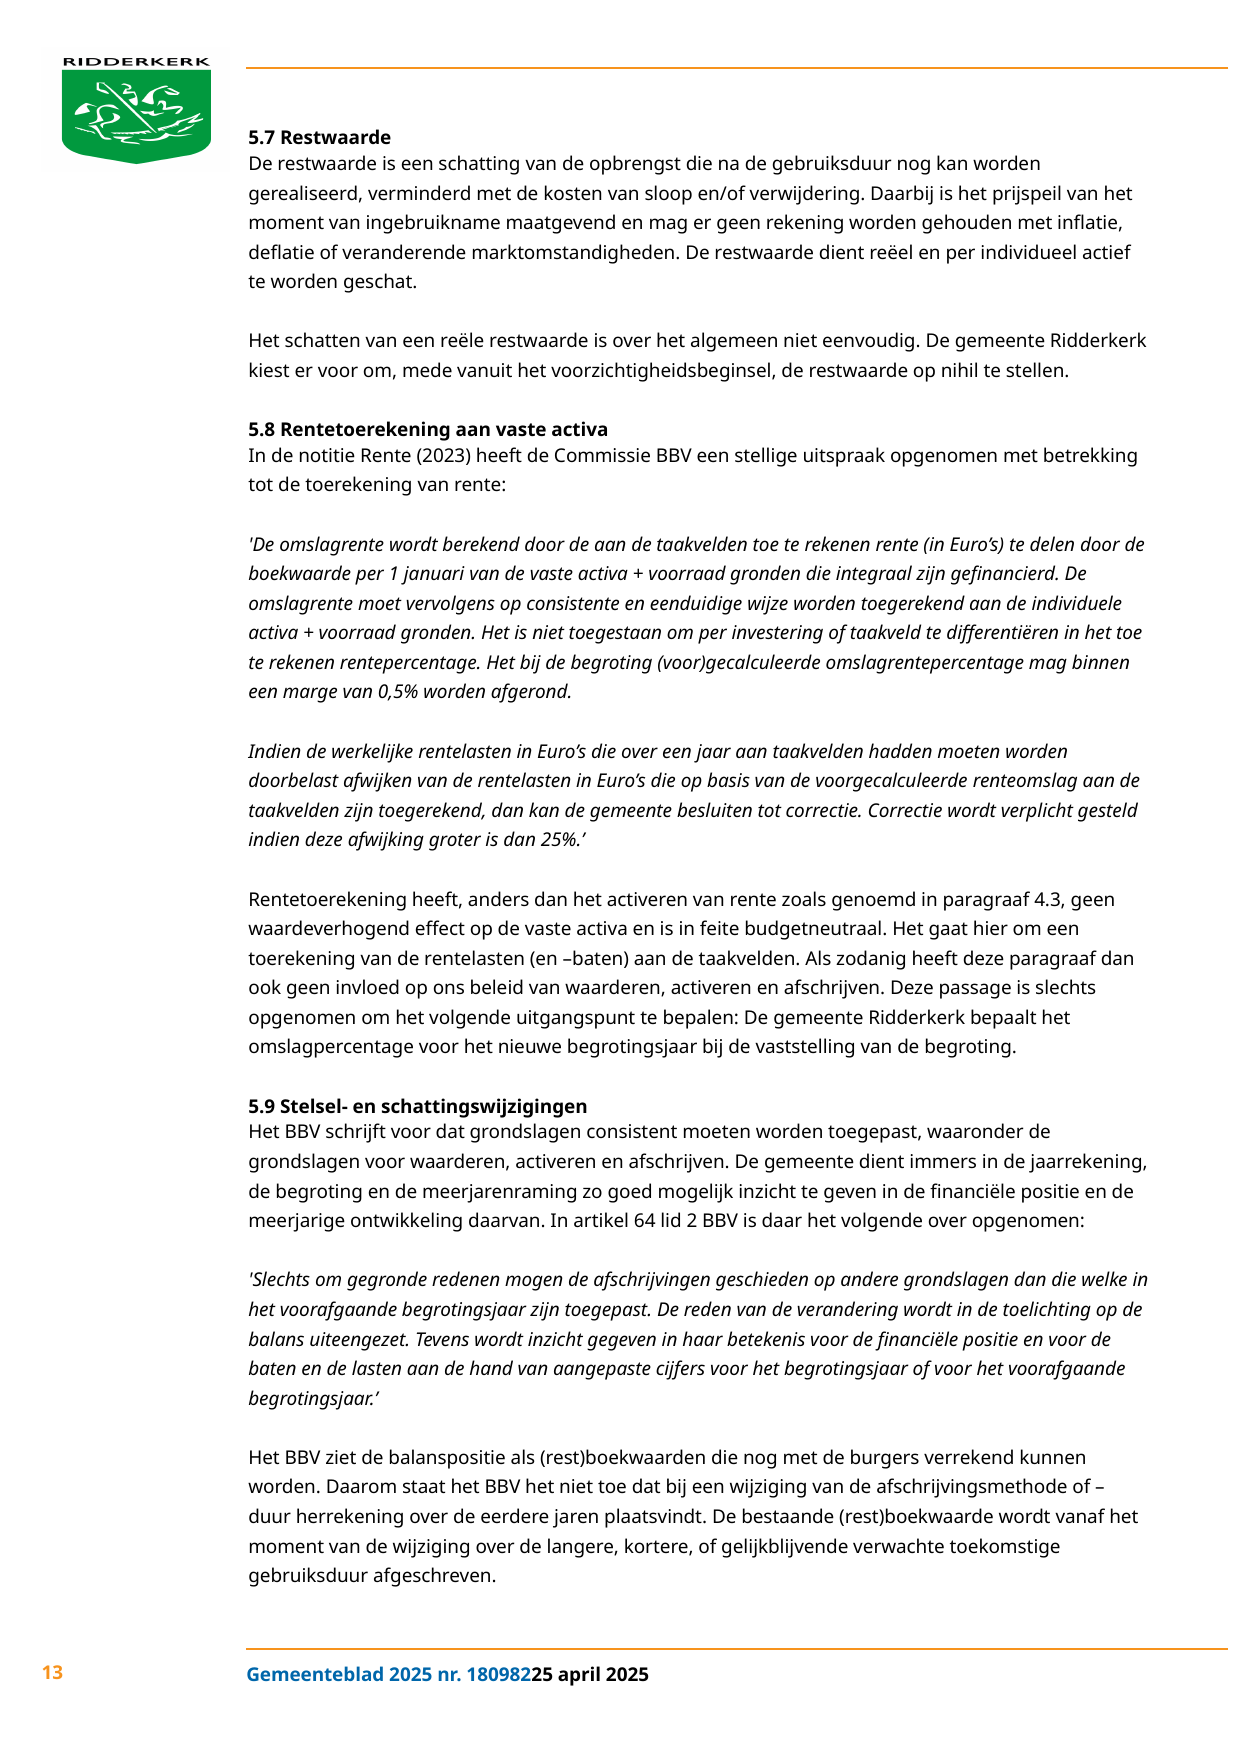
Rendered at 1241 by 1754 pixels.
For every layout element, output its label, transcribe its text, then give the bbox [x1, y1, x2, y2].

text Indien de werkelijke rentelasten in Euro’s die over een jaar aan taakvelden hadden moeten worden doorbelast afwijken van de rentelasten in Euro’s die op basis van de voorgecalculeerde renteomslag aan de taakvelden zijn toegerekend, dan kan de gemeente besluiten tot correctie. Correctie wordt verplicht gesteld indien deze afwijking groter is dan 25%.’ [248, 738, 1152, 852]
text 5.7 Restwaarde [248, 124, 1152, 150]
text Het BBV ziet de balanspositie als (rest)boekwaarden die nog met de burgers verrekend kunnen worden. Daarom staat het BBV het niet toe dat bij een wijziging van de afschrijvingsmethode of – duur herrekening over de eerdere jaren plaatsvindt. De bestaande (rest)boekwaarde wordt vanaf het moment van de wijziging over de langere, kortere, of gelijkblijvende verwachte toekomstige gebruiksduur afgeschreven. [248, 1444, 1152, 1588]
text 'Slechts om gegronde redenen mogen de afschrijvingen geschieden op andere grondslagen dan die welke in het voorafgaande begrotingsjaar zijn toegepast. De reden van de verandering wordt in de toelichting op de balans uiteengezet. Tevens wordt inzicht gegeven in haar betekenis voor de financiële positie en voor de baten en de lasten aan de hand van aangepaste cijfers voor het begrotingsjaar of voor het voorafgaande begrotingsjaar.’ [248, 1267, 1152, 1411]
text Het BBV schrijft voor dat grondslagen consistent moeten worden toegepast, waaronder de grondslagen voor waarderen, activeren en afschrijven. De gemeente dient immers in de jaarrekening, de begroting en de meerjarenraming zo goed mogelijk inzicht te geven in de financiële positie en de meerjarige ontwikkeling daarvan. In artikel 64 lid 2 BBV is daar het volgende over opgenomen: [248, 1119, 1152, 1233]
text 5.8 Rentetoerekening aan vaste activa [248, 416, 1152, 442]
text Rentetoerekening heeft, anders dan het activeren van rente zoals genoemd in paragraaf 4.3, geen waardeverhogend effect op de vaste activa en is in feite budgetneutraal. Het gaat hier om een toerekening van de rentelasten (en –baten) aan de taakvelden. Als zodanig heeft deze paragraaf dan ook geen invloed op ons beleid van waarderen, activeren en afschrijven. Deze passage is slechts opgenomen om het volgende uitgangspunt te bepalen: De gemeente Ridderkerk bepaalt het omslagpercentage voor het nieuwe begrotingsjaar bij de vaststelling van de begroting. [248, 886, 1152, 1059]
text 5.9 Stelsel- en schattingswijzigingen [248, 1093, 1152, 1119]
picture [41, 47, 231, 172]
text De restwaarde is een schatting van de opbrengst die na de gebruiksduur nog kan worden gerealiseerd, verminderd met de kosten van sloop en/of verwijdering. Daarbij is het prijspeil van het moment van ingebruikname maatgevend en mag er geen rekening worden gehouden met inflatie, deflatie of veranderende marktomstandigheden. De restwaarde dient reëel en per individueel actief te worden geschat. [248, 150, 1152, 294]
text In de notitie Rente (2023) heeft de Commissie BBV een stellige uitspraak opgenomen met betrekking tot de toerekening van rente: [248, 442, 1152, 497]
text 'De omslagrente wordt berekend door de aan de taakvelden toe te rekenen rente (in Euro’s) te delen door de boekwaarde per 1 januari van de vaste activa + voorraad gronden die integraal zijn gefinancierd. De omslagrente moet vervolgens op consistente en eenduidige wijze worden toegerekend aan de individuele activa + voorraad gronden. Het is niet toegestaan om per investering of taakveld te differentiëren in het toe te rekenen rentepercentage. Het bij de begroting (voor)gecalculeerde omslagrentepercentage mag binnen een marge van 0,5% worden afgerond. [248, 531, 1152, 704]
text Het schatten van een reële restwaarde is over het algemeen niet eenvoudig. De gemeente Ridderkerk kiest er voor om, mede vanuit het voorzichtigheidsbeginsel, de restwaarde op nihil te stellen. [248, 328, 1152, 383]
